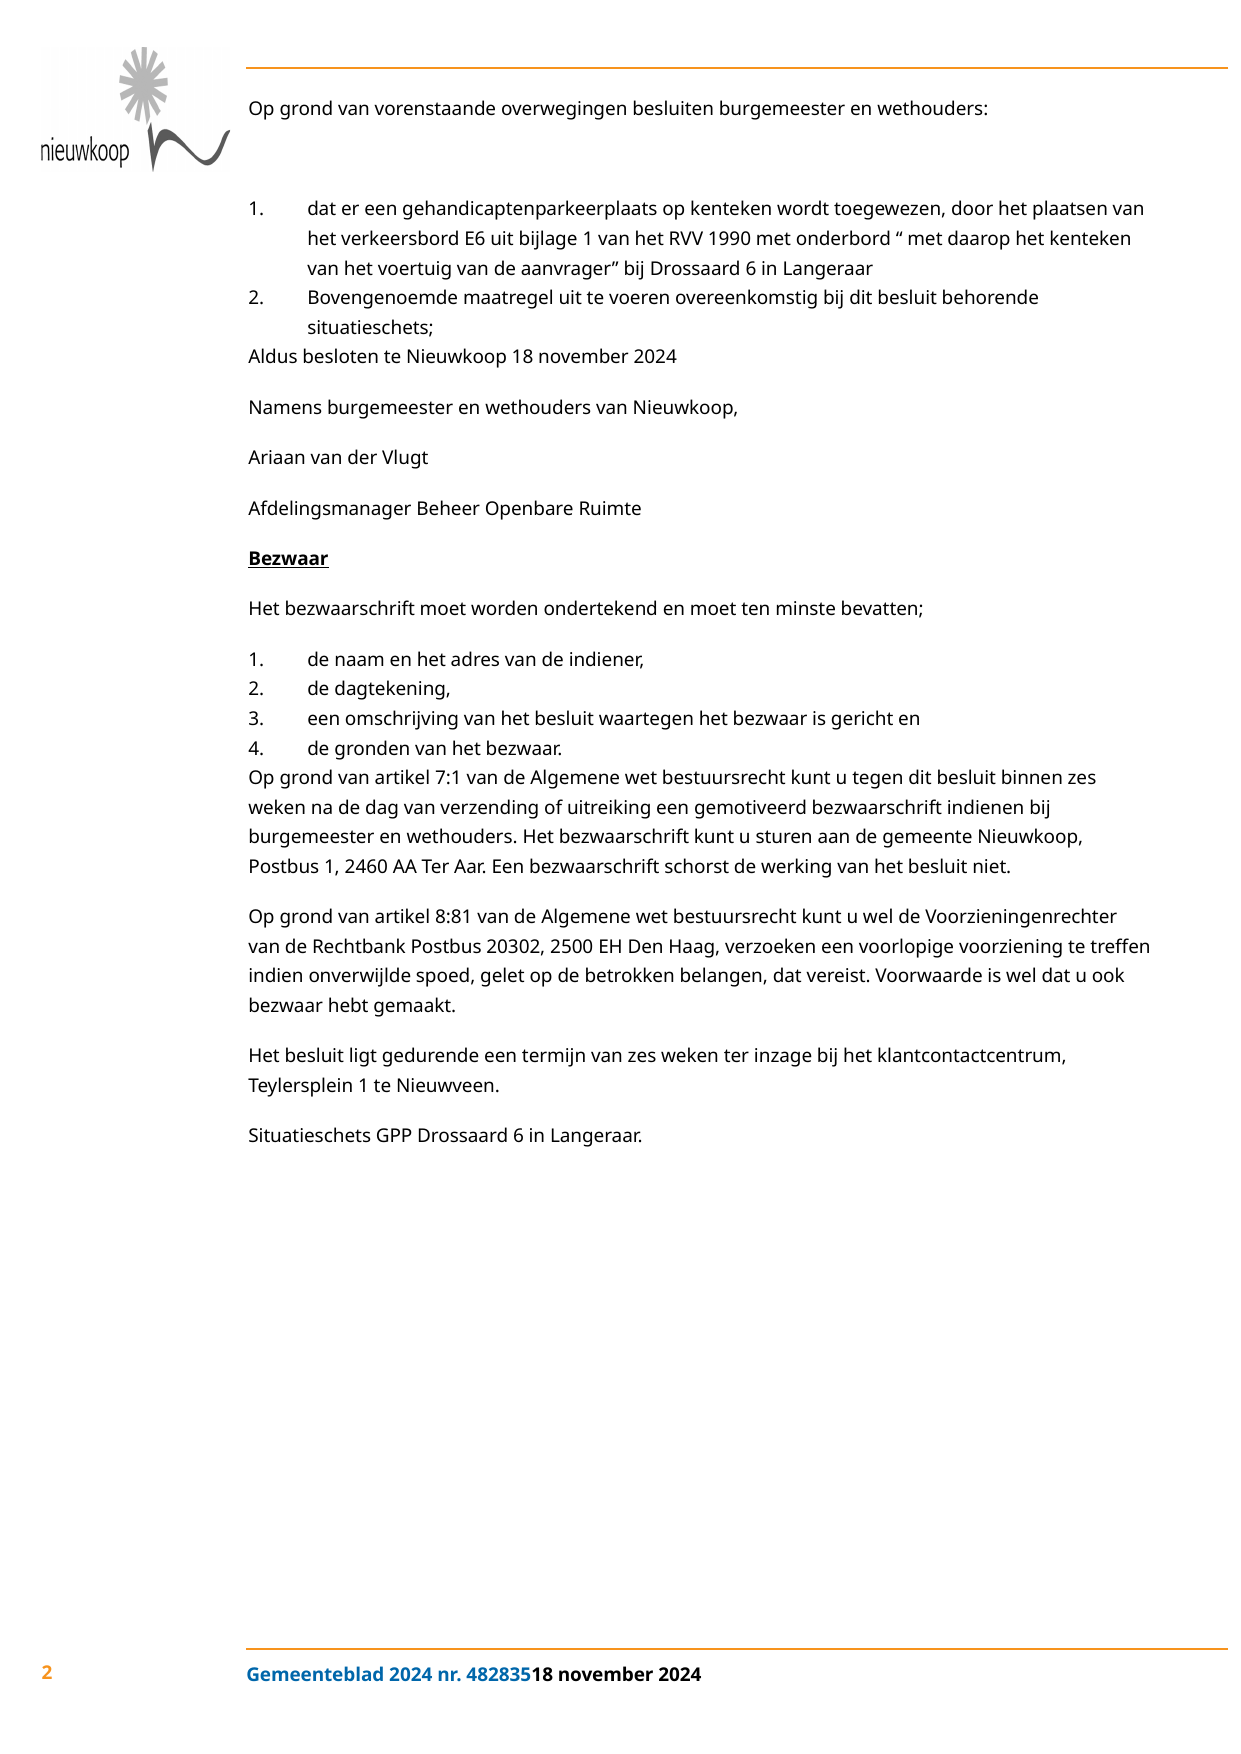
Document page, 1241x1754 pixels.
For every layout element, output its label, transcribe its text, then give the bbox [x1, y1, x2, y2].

list een omschrijving van het besluit waartegen het bezwaar is gericht en [248, 705, 1152, 731]
list de dagtekening, [248, 676, 1152, 701]
text Bezwaar [248, 545, 1152, 571]
list de naam en het adres van de indiener, [248, 646, 1152, 672]
text Op grond van artikel 8:81 van de Algemene wet bestuursrecht kunt u wel de Voorzieningenrechter van de Rechtbank Postbus 20302, 2500 EH Den Haag, verzoeken een voorlopige voorziening te treffen indien onverwijlde spoed, gelet op de betrokken belangen, dat vereist. Voorwaarde is wel dat u ook bezwaar hebt gemaakt. [248, 903, 1152, 1018]
text Namens burgemeester en wethouders van Nieuwkoop, [248, 394, 1152, 420]
list dat er een gehandicaptenparkeerplaats op kenteken wordt toegewezen, door het plaatsen van het verkeersbord E6 uit bijlage 1 van het RVV 1990 met onderbord “ met daarop het kenteken van het voertuig van de aanvrager” bij Drossaard 6 in Langeraar [248, 196, 1152, 281]
list Bovengenoemde maatregel uit te voeren overeenkomstig bij dit besluit behorende situatieschets; [248, 284, 1152, 340]
text Op grond van vorenstaande overwegingen besluiten burgemeester en wethouders: [248, 95, 1152, 121]
text Ariaan van der Vlugt [248, 444, 1152, 470]
text Aldus besloten te Nieuwkoop 18 november 2024 [248, 343, 1152, 369]
text Het besluit ligt gedurende een termijn van zes weken ter inzage bij het klantcontactcentrum, Teylersplein 1 te Nieuwveen. [248, 1043, 1152, 1098]
text Afdelingsmanager Beheer Openbare Ruimte [248, 495, 1152, 521]
text Situatieschets GPP Drossaard 6 in Langeraar. [248, 1123, 1152, 1148]
text Het bezwaarschrift moet worden ondertekend en moet ten minste bevatten; [248, 596, 1152, 621]
text Op grond van artikel 7:1 van de Algemene wet bestuursrecht kunt u tegen dit besluit binnen zes weken na de dag van verzending of uitreiking een gemotiveerd bezwaarschrift indienen bij burgemeester en wethouders. Het bezwaarschrift kunt u sturen aan de gemeente Nieuwkoop, Postbus 1, 2460 AA Ter Aar. Een bezwaarschrift schorst de werking van het besluit niet. [248, 764, 1152, 879]
picture [41, 47, 231, 172]
list de gronden van het bezwaar. [248, 735, 1152, 761]
